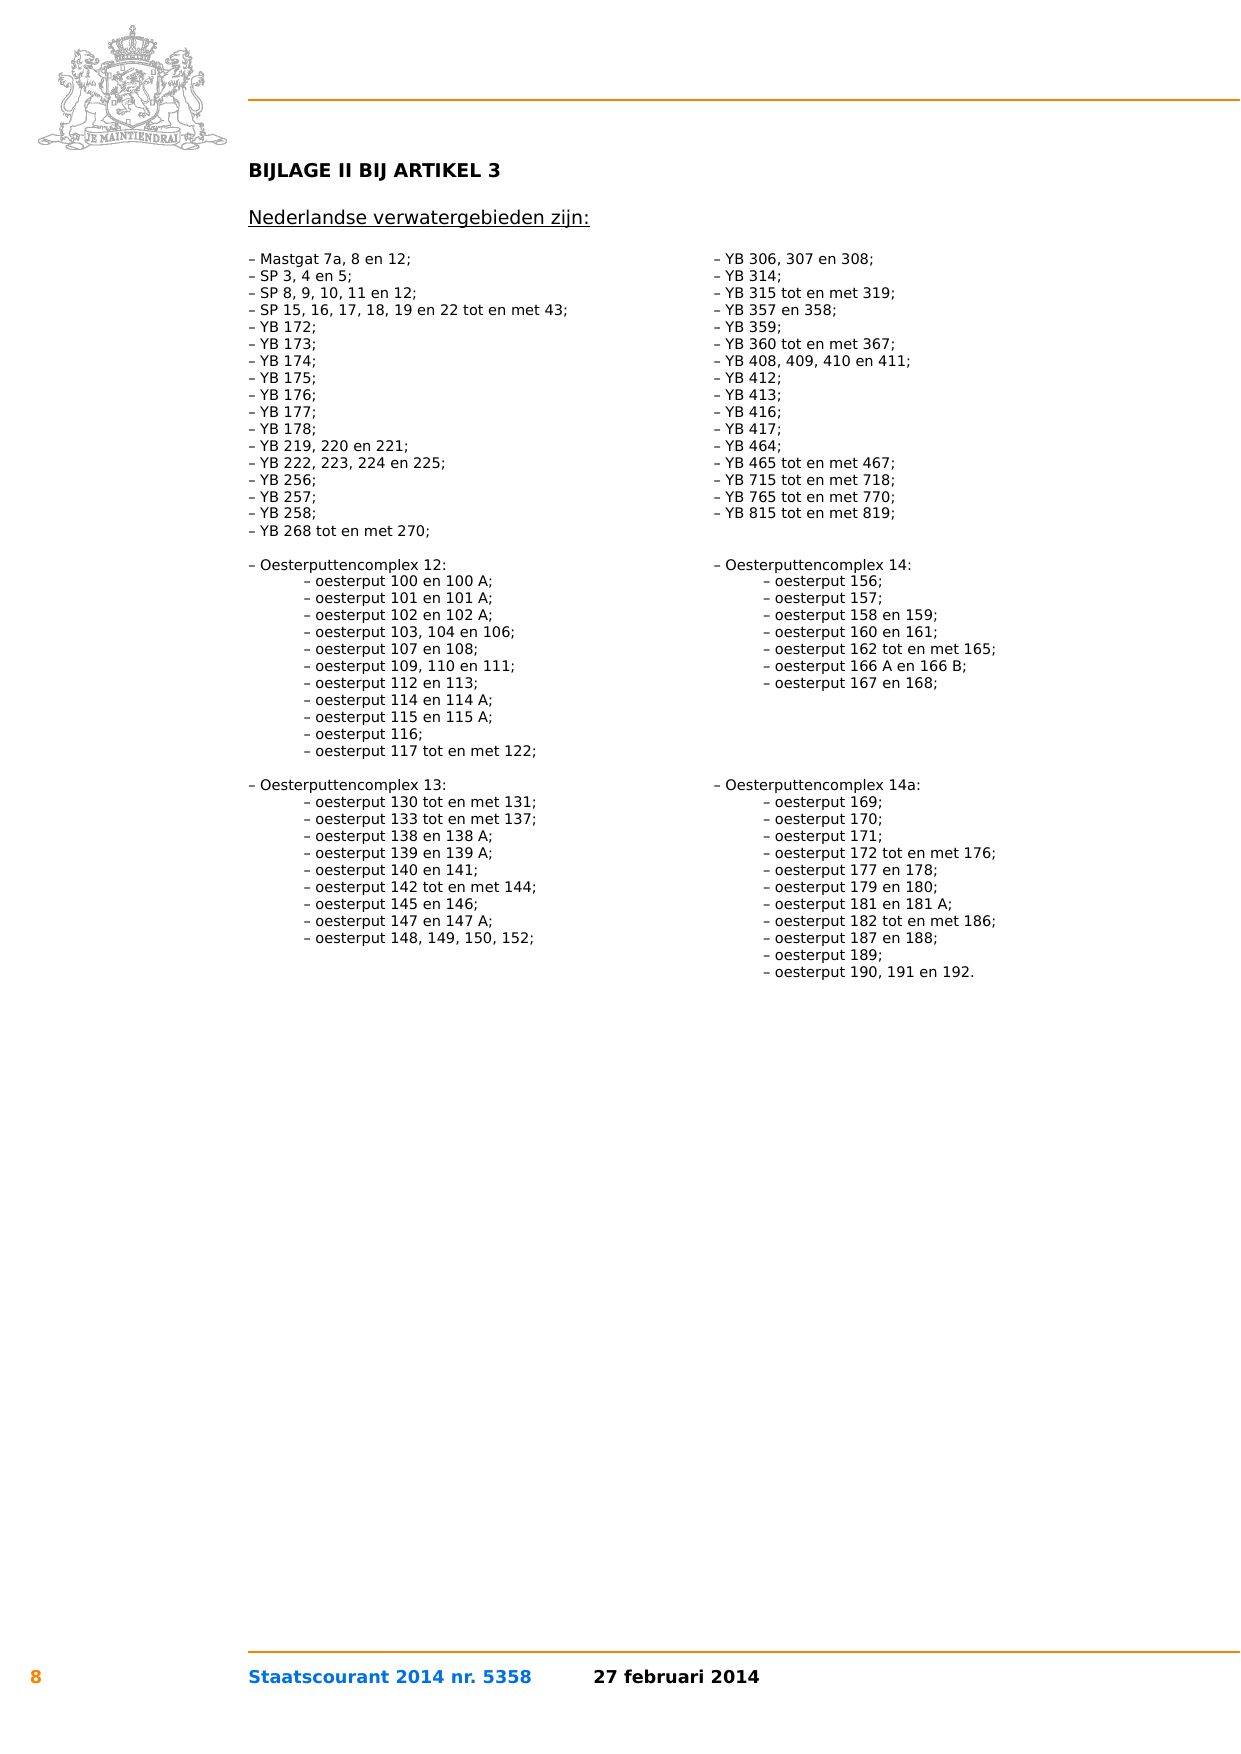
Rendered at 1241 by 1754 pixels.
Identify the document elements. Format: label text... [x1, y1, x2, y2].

table_cell – YB 408, 409, 410 en 411; [708, 353, 1163, 369]
table_cell – oesterput 181 en 181 A; [757, 896, 1163, 913]
table_cell [708, 726, 757, 743]
table_cell – oesterput 102 en 102 A; [298, 607, 707, 624]
table_cell [248, 879, 297, 896]
table_cell [248, 862, 297, 879]
table_cell [708, 913, 757, 930]
table_cell – YB 258; [248, 505, 707, 522]
table_cell – YB 715 tot en met 718; [708, 471, 1163, 488]
table_cell – oesterput 167 en 168; [757, 675, 1163, 692]
table_cell – YB 178; [248, 421, 707, 437]
table_cell – YB 176; [248, 387, 707, 403]
table_cell [708, 523, 1163, 539]
table_cell – oesterput 177 en 178; [757, 862, 1163, 879]
table_cell – oesterput 179 en 180; [757, 879, 1163, 896]
table_cell – SP 15, 16, 17, 18, 19 en 22 tot en met 43; [248, 302, 707, 319]
table_cell [708, 692, 757, 709]
table_cell [248, 692, 297, 709]
table_cell – oesterput 171; [757, 828, 1163, 845]
table_cell [248, 794, 297, 811]
table_cell [708, 896, 757, 913]
table_cell [708, 709, 757, 726]
table_cell [298, 964, 707, 981]
table_cell [708, 590, 757, 607]
table_cell – oesterput 157; [757, 590, 1163, 607]
table_cell – oesterput 148, 149, 150, 152; [298, 930, 707, 947]
table_cell – YB 417; [708, 421, 1163, 437]
table_cell – oesterput 182 tot en met 186; [757, 913, 1163, 930]
table_cell [248, 590, 297, 607]
table_cell [248, 658, 297, 675]
table_cell – oesterput 100 en 100 A; [298, 573, 707, 590]
table_cell [248, 828, 297, 845]
table_cell – oesterput 145 en 146; [298, 896, 707, 913]
table_cell – YB 464; [708, 438, 1163, 454]
table_cell – oesterput 139 en 139 A; [298, 845, 707, 862]
table_header – Mastgat 7a, 8 en 12; [248, 251, 707, 268]
table_cell [757, 709, 1163, 726]
table_cell [757, 692, 1163, 709]
table_cell – YB 315 tot en met 319; [708, 285, 1163, 302]
table_cell [708, 607, 757, 624]
table_cell [298, 947, 707, 964]
table_cell – YB 815 tot en met 819; [708, 505, 1163, 522]
subtitle BIJLAGE II BIJ ARTIKEL 3 [248, 160, 1163, 182]
table_cell [708, 947, 757, 964]
table_cell [248, 913, 297, 930]
table_cell – oesterput 117 tot en met 122; [298, 743, 707, 760]
table_cell – YB 416; [708, 404, 1163, 421]
table_cell [708, 862, 757, 879]
table_cell – oesterput 166 A en 166 B; [757, 658, 1163, 675]
table_cell – YB 257; [248, 489, 707, 505]
table_cell – Oesterputtencomplex 14a: [708, 777, 1163, 794]
table_cell – oesterput 160 en 161; [757, 624, 1163, 641]
table_cell – YB 412; [708, 370, 1163, 387]
table_cell [248, 964, 297, 981]
table_cell – oesterput 116; [298, 726, 707, 743]
table_cell – YB 465 tot en met 467; [708, 455, 1163, 471]
table_cell – oesterput 115 en 115 A; [298, 709, 707, 726]
table_cell [248, 607, 297, 624]
table_cell [708, 964, 757, 981]
table_cell [248, 760, 297, 777]
table_cell [708, 675, 757, 692]
table_cell [708, 743, 757, 760]
table_cell [708, 930, 757, 947]
table_cell – oesterput 138 en 138 A; [298, 828, 707, 845]
table_cell – Oesterputtencomplex 14: [708, 556, 1163, 573]
table_cell [248, 539, 1163, 556]
table_cell – oesterput 133 tot en met 137; [298, 811, 707, 828]
table_cell – oesterput 140 en 141; [298, 862, 707, 879]
table_cell – YB 175; [248, 370, 707, 387]
table_cell – oesterput 112 en 113; [298, 675, 707, 692]
table_cell – YB 219, 220 en 221; [248, 438, 707, 454]
table_cell – YB 765 tot en met 770; [708, 489, 1163, 505]
table_cell – SP 3, 4 en 5; [248, 268, 707, 285]
table_cell [757, 726, 1163, 743]
table_cell [708, 658, 757, 675]
table_cell [248, 811, 297, 828]
table_cell [248, 743, 297, 760]
table_cell – YB 173; [248, 336, 707, 353]
table_cell – YB 256; [248, 471, 707, 488]
table_cell – oesterput 169; [757, 794, 1163, 811]
table_cell [757, 760, 1163, 777]
picture [38, 25, 227, 150]
table_cell [708, 879, 757, 896]
table_cell [708, 794, 757, 811]
table_cell – oesterput 187 en 188; [757, 930, 1163, 947]
table_cell – YB 360 tot en met 367; [708, 336, 1163, 353]
table_cell – YB 413; [708, 387, 1163, 403]
table_cell – YB 174; [248, 353, 707, 369]
table_cell [248, 845, 297, 862]
table_cell [248, 573, 297, 590]
table_cell – YB 357 en 358; [708, 302, 1163, 319]
table_cell [708, 624, 757, 641]
table_cell – oesterput 189; [757, 947, 1163, 964]
table_cell [708, 845, 757, 862]
table_cell – oesterput 190, 191 en 192. [757, 964, 1163, 981]
table_cell – SP 8, 9, 10, 11 en 12; [248, 285, 707, 302]
table_cell – YB 222, 223, 224 en 225; [248, 455, 707, 471]
table_cell [248, 641, 297, 658]
text Nederlandse verwatergebieden zijn: [248, 207, 1163, 229]
table_cell [708, 760, 757, 777]
table_cell [757, 743, 1163, 760]
table_cell [708, 811, 757, 828]
table_cell [248, 896, 297, 913]
table_cell [248, 624, 297, 641]
table_header – YB 306, 307 en 308; [708, 251, 1163, 268]
table_cell [248, 947, 297, 964]
table_cell [248, 930, 297, 947]
table_cell – oesterput 142 tot en met 144; [298, 879, 707, 896]
table_cell – oesterput 114 en 114 A; [298, 692, 707, 709]
table_cell [708, 828, 757, 845]
table_cell [708, 641, 757, 658]
table_cell – oesterput 130 tot en met 131; [298, 794, 707, 811]
table_cell – YB 172; [248, 319, 707, 336]
table_cell – oesterput 101 en 101 A; [298, 590, 707, 607]
table_cell – oesterput 103, 104 en 106; [298, 624, 707, 641]
table_cell – oesterput 156; [757, 573, 1163, 590]
table_cell – YB 359; [708, 319, 1163, 336]
table_cell – oesterput 162 tot en met 165; [757, 641, 1163, 658]
table_cell – oesterput 158 en 159; [757, 607, 1163, 624]
table_cell [298, 760, 707, 777]
table_cell – oesterput 170; [757, 811, 1163, 828]
table_cell – oesterput 147 en 147 A; [298, 913, 707, 930]
table_cell – oesterput 107 en 108; [298, 641, 707, 658]
table_cell [708, 573, 757, 590]
table_cell – YB 314; [708, 268, 1163, 285]
table_cell [248, 675, 297, 692]
table_cell – YB 268 tot en met 270; [248, 523, 707, 539]
table_cell – oesterput 109, 110 en 111; [298, 658, 707, 675]
table_cell [248, 709, 297, 726]
table_cell – Oesterputtencomplex 12: [248, 556, 707, 573]
table_cell – oesterput 172 tot en met 176; [757, 845, 1163, 862]
table_cell – YB 177; [248, 404, 707, 421]
table_cell [248, 726, 297, 743]
table_cell – Oesterputtencomplex 13: [248, 777, 707, 794]
